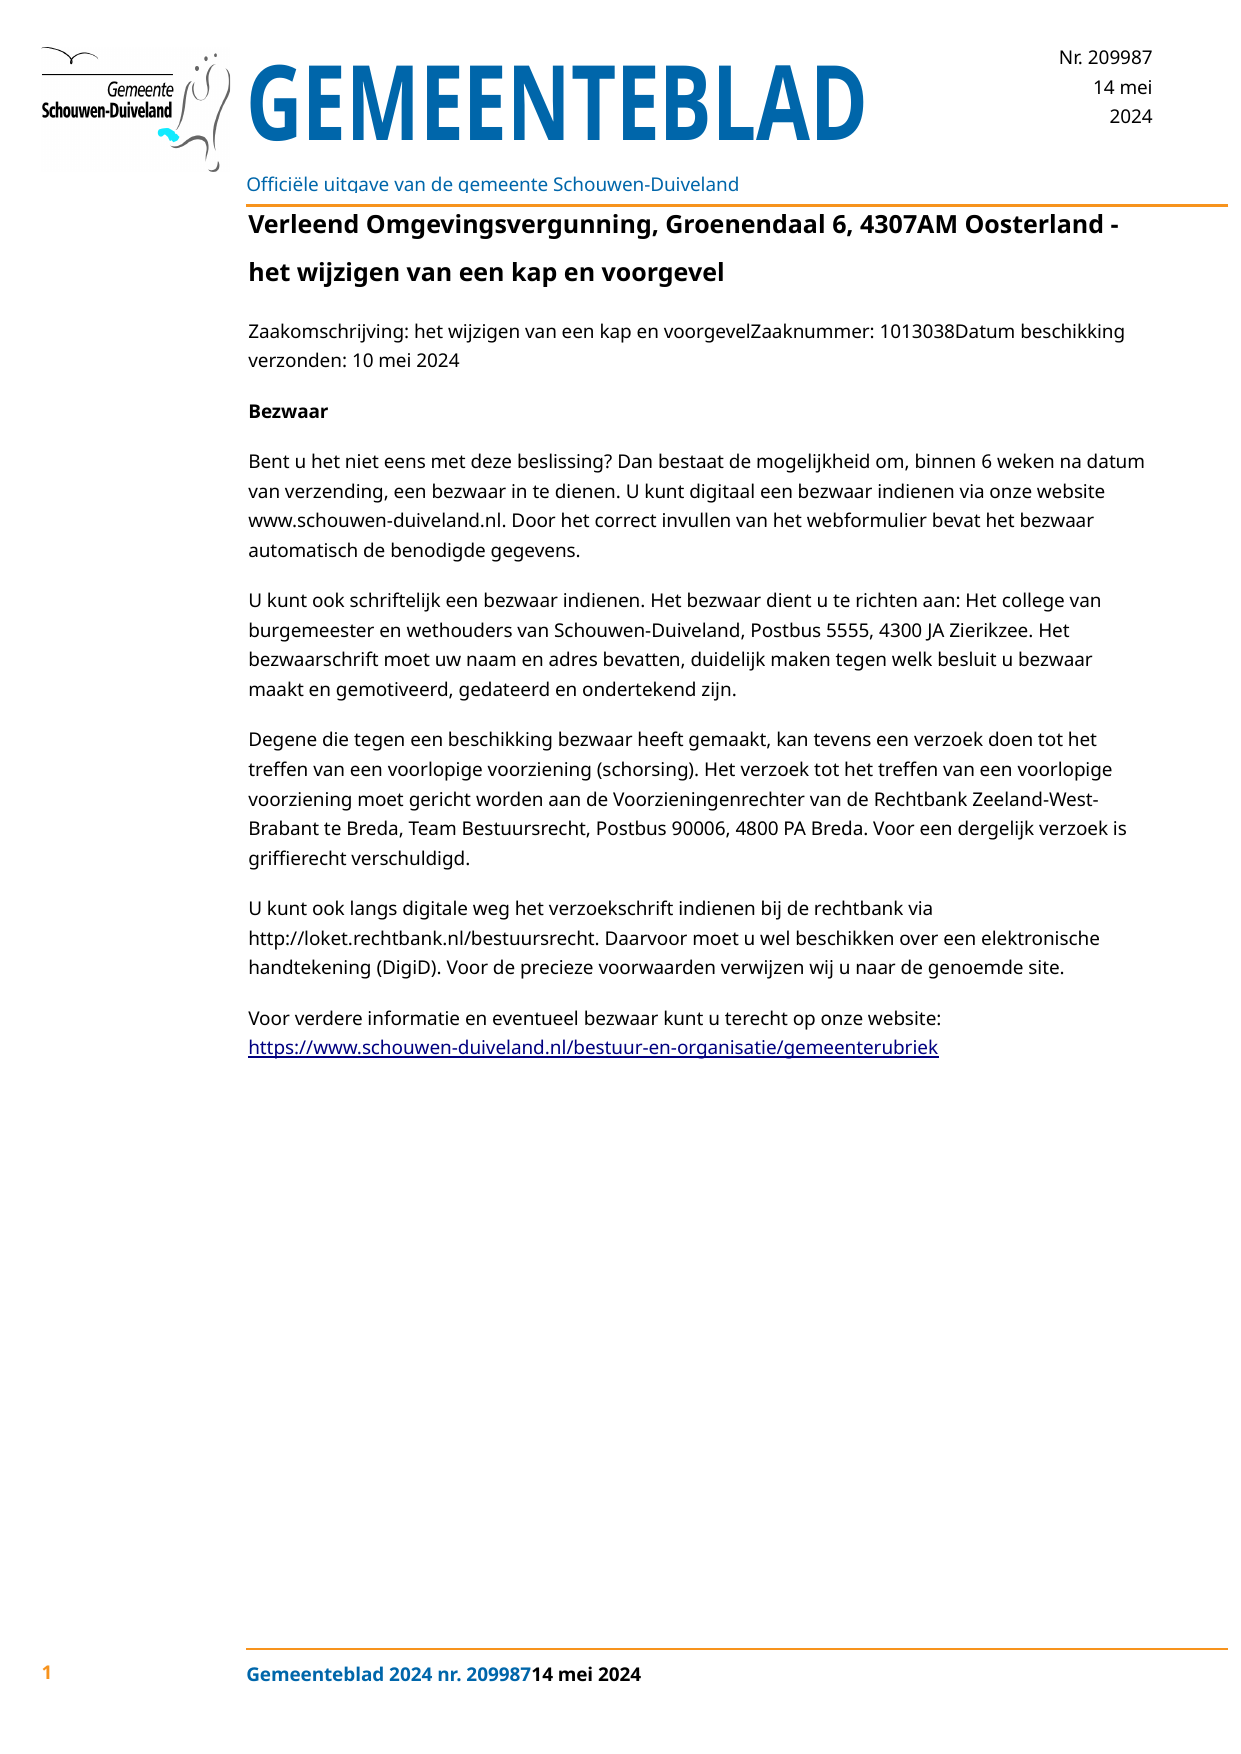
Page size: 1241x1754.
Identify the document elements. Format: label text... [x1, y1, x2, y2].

text Bezwaar [248, 398, 1152, 424]
picture [41, 47, 231, 172]
text Bent u het niet eens met deze beslissing? Dan bestaat de mogelijkheid om, binnen 6 weken na datum van verzending, een bezwaar in te dienen. U kunt digitaal een bezwaar indienen via onze website www.schouwen-duiveland.nl. Door het correct invullen van het webformulier bevat het bezwaar automatisch de benodigde gegevens. [248, 448, 1152, 563]
text Degene die tegen een beschikking bezwaar heeft gemaakt, kan tevens een verzoek doen tot het treffen van een voorlopige voorziening (schorsing). Het verzoek tot het treffen van een voorlopige voorziening moet gericht worden aan de Voorzieningenrechter van de Rechtbank Zeeland-West-Brabant te Breda, Team Bestuursrecht, Postbus 90006, 4800 PA Breda. Voor een dergelijk verzoek is griffierecht verschuldigd. [248, 727, 1152, 871]
text Voor verdere informatie en eventueel bezwaar kunt u terecht op onze website: https://www.schouwen-duiveland.nl/bestuur-en-organisatie/gemeenterubriek [248, 1005, 1152, 1060]
text U kunt ook schriftelijk een bezwaar indienen. Het bezwaar dient u te richten aan: Het college van burgemeester en wethouders van Schouwen-Duiveland, Postbus 5555, 4300 JA Zierikzee. Het bezwaarschrift moet uw naam en adres bevatten, duidelijk maken tegen welk besluit u bezwaar maakt en gemotiveerd, gedateerd en ondertekend zijn. [248, 587, 1152, 702]
text Verleend Omgevingsvergunning, Groenendaal 6, 4307AM Oosterland - het wijzigen van een kap en voorgevel [248, 207, 1152, 288]
text U kunt ook langs digitale weg het verzoekschrift indienen bij de rechtbank via http://loket.rechtbank.nl/bestuursrecht. Daarvoor moet u wel beschikken over een elektronische handtekening (DigiD). Voor de precieze voorwaarden verwijzen wij u naar de genoemde site. [248, 895, 1152, 980]
text Zaakomschrijving: het wijzigen van een kap en voorgevelZaaknummer: 1013038Datum beschikking verzonden: 10 mei 2024 [248, 318, 1152, 373]
